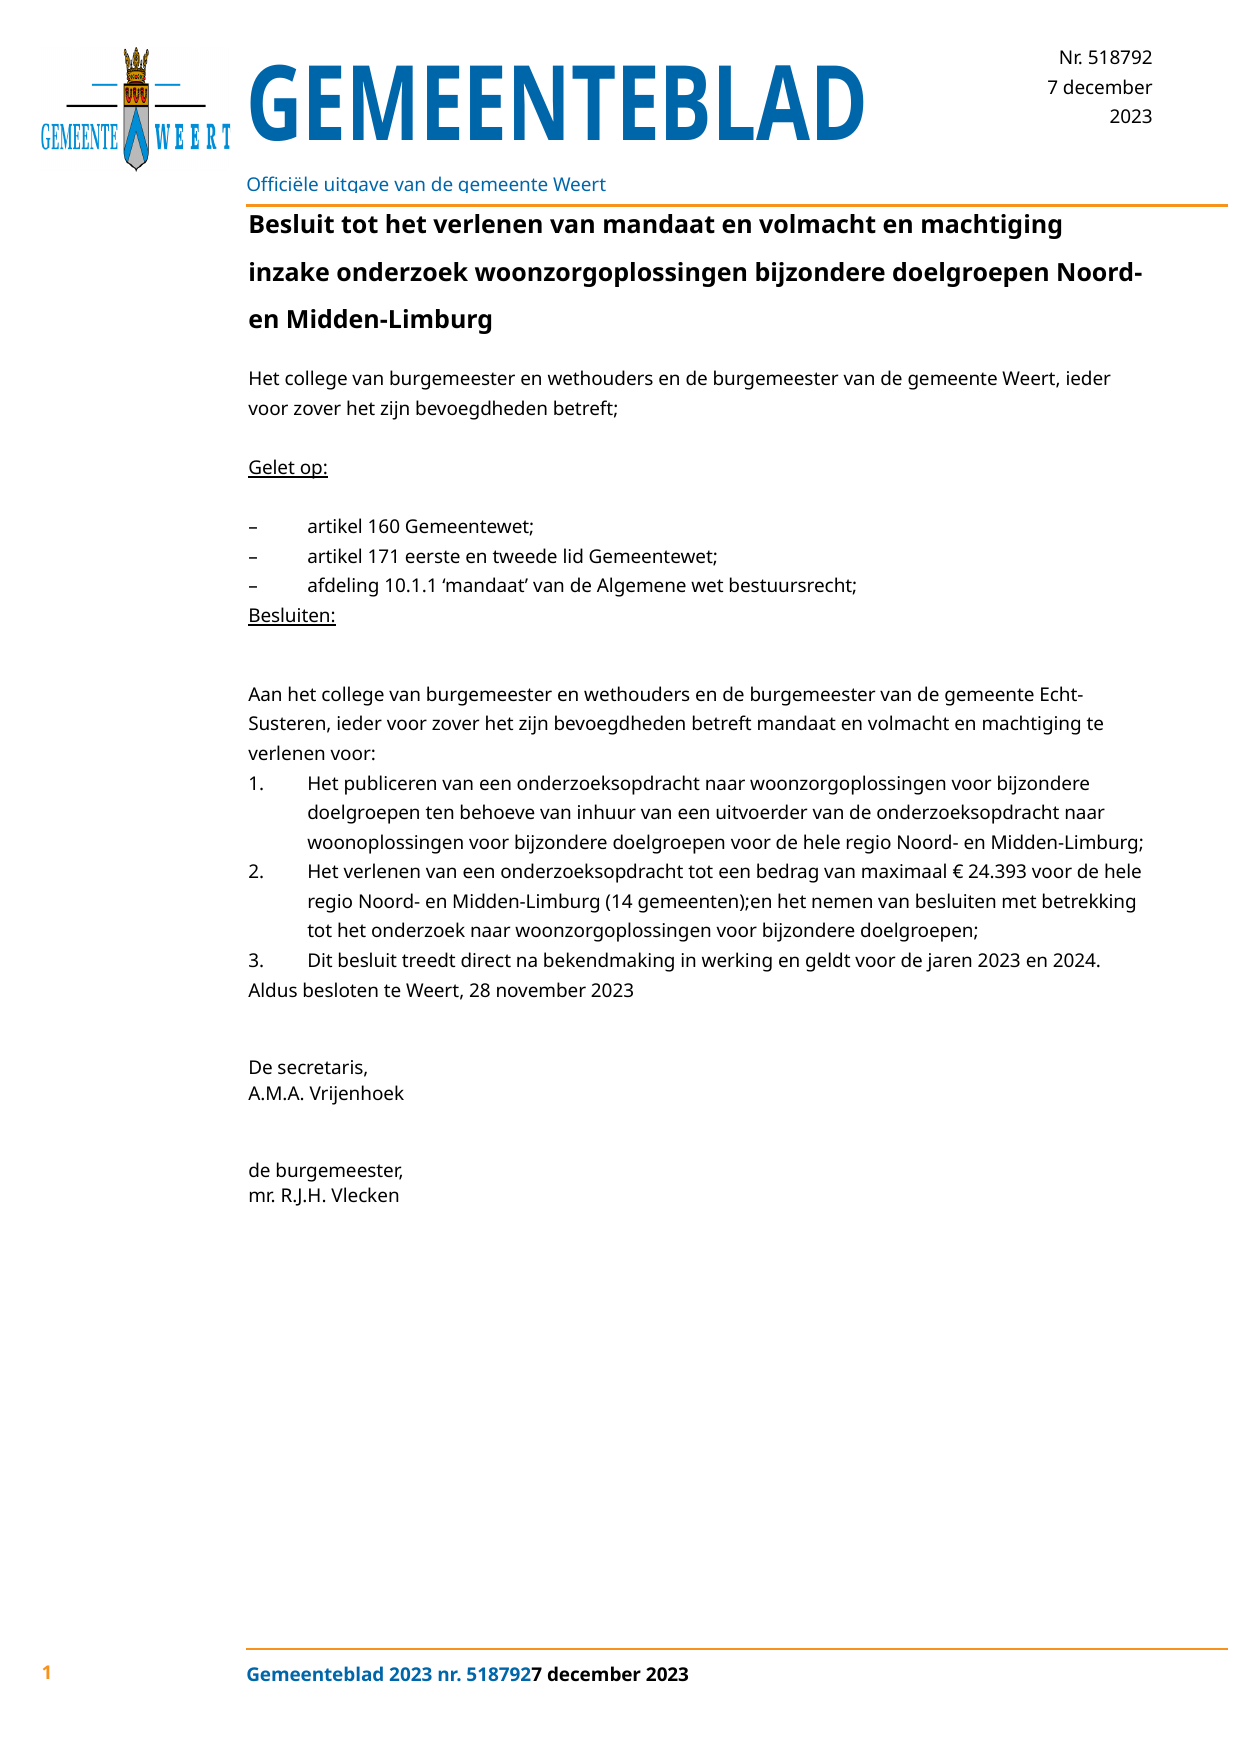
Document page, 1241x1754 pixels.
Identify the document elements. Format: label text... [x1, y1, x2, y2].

text A.M.A. Vrijenhoek [248, 1080, 1152, 1106]
text Besluit tot het verlenen van mandaat en volmacht en machtiging inzake onderzoek woonzorgoplossingen bijzondere doelgroepen Noord- en Midden-Limburg [248, 207, 1152, 336]
text Besluiten: [248, 602, 1152, 628]
text Aan het college van burgemeester en wethouders en de burgemeester van de gemeente Echt-Susteren, ieder voor zover het zijn bevoegdheden betreft mandaat en volmacht en machtiging te verlenen voor: [248, 681, 1152, 766]
text Het college van burgemeester en wethouders en de burgemeester van de gemeente Weert, ieder voor zover het zijn bevoegdheden betreft; [248, 366, 1152, 421]
list artikel 171 eerste en tweede lid Gemeentewet; [248, 543, 1152, 569]
text Gelet op: [248, 454, 1152, 480]
picture [41, 47, 231, 172]
list Het verlenen van een onderzoeksopdracht tot een bedrag van maximaal € 24.393 voor de hele regio Noord- en Midden-Limburg (14 gemeenten);en het nemen van besluiten met betrekking tot het onderzoek naar woonzorgoplossingen voor bijzondere doelgroepen; [248, 858, 1152, 943]
list afdeling 10.1.1 ‘mandaat’ van de Algemene wet bestuursrecht; [248, 573, 1152, 598]
text de burgemeester, [248, 1157, 1152, 1183]
text Aldus besloten te Weert, 28 november 2023 [248, 977, 1152, 1003]
list artikel 160 Gemeentewet; [248, 513, 1152, 539]
text mr. R.J.H. Vlecken [248, 1183, 1152, 1208]
list Het publiceren van een onderzoeksopdracht naar woonzorgoplossingen voor bijzondere doelgroepen ten behoeve van inhuur van een uitvoerder van de onderzoeksopdracht naar woonoplossingen voor bijzondere doelgroepen voor de hele regio Noord- en Midden-Limburg; [248, 770, 1152, 855]
list Dit besluit treedt direct na bekendmaking in werking en geldt voor de jaren 2023 en 2024. [248, 947, 1152, 973]
text De secretaris, [248, 1054, 1152, 1080]
